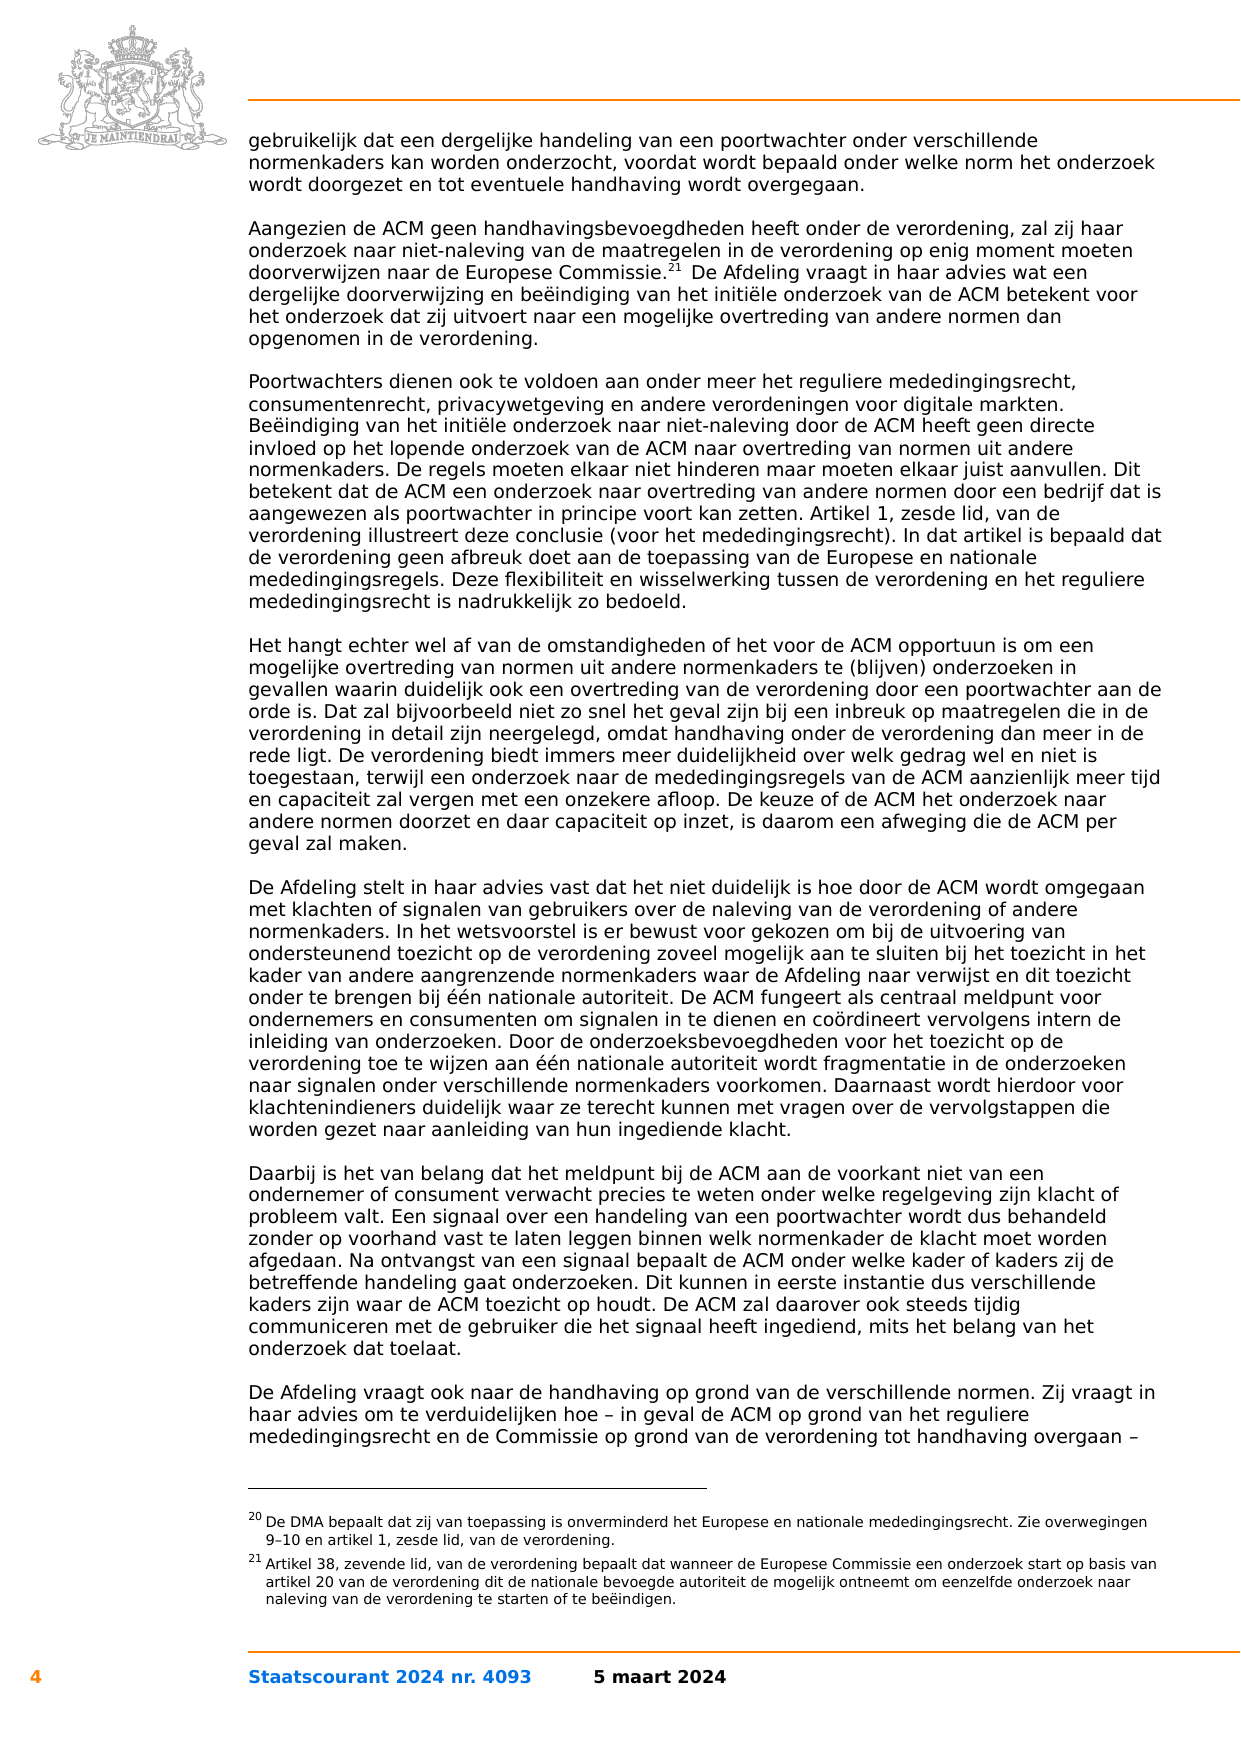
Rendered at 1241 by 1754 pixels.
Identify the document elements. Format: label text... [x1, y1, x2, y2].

text De Afdeling vraagt ook naar de handhaving op grond van de verschillende normen. Zij vraagt in haar advies om te verduidelijken hoe – in geval de ACM op grond van het reguliere mededingingsrecht en de Commissie op grond van de verordening tot handhaving overgaan – [248, 1382, 1163, 1448]
text gebruikelijk dat een dergelijke handeling van een poortwachter onder verschillende normenkaders kan worden onderzocht, voordat wordt bepaald onder welke norm het onderzoek wordt doorgezet en tot eventuele handhaving wordt overgegaan. [248, 130, 1163, 196]
text Poortwachters dienen ook te voldoen aan onder meer het reguliere mededingingsrecht, consumentenrecht, privacywetgeving en andere verordeningen voor digitale markten. Beëindiging van het initiële onderzoek naar niet-naleving door de ACM heeft geen directe invloed op het lopende onderzoek van de ACM naar overtreding van normen uit andere normenkaders. De regels moeten elkaar niet hinderen maar moeten elkaar juist aanvullen. Dit betekent dat de ACM een onderzoek naar overtreding van andere normen door een bedrijf dat is aangewezen als poortwachter in principe voort kan zetten. Artikel 1, zesde lid, van de verordening illustreert deze conclusie (voor het mededingingsrecht). In dat artikel is bepaald dat de verordening geen afbreuk doet aan de toepassing van de Europese en nationale mededingingsregels. Deze flexibiliteit en wisselwerking tussen de verordening en het reguliere mededingingsrecht is nadrukkelijk zo bedoeld. [248, 371, 1163, 613]
text De DMA bepaalt dat zij van toepassing is onverminderd het Europese en nationale mededingingsrecht. Zie overwegingen 9–10 en artikel 1, zesde lid, van de verordening. [248, 1510, 1163, 1549]
text Daarbij is het van belang dat het meldpunt bij de ACM aan de voorkant niet van een ondernemer of consument verwacht precies te weten onder welke regelgeving zijn klacht of probleem valt. Een signaal over een handeling van een poortwachter wordt dus behandeld zonder op voorhand vast te laten leggen binnen welk normenkader de klacht moet worden afgedaan. Na ontvangst van een signaal bepaalt de ACM onder welke kader of kaders zij de betreffende handeling gaat onderzoeken. Dit kunnen in eerste instantie dus verschillende kaders zijn waar de ACM toezicht op houdt. De ACM zal daarover ook steeds tijdig communiceren met de gebruiker die het signaal heeft ingediend, mits het belang van het onderzoek dat toelaat. [248, 1162, 1163, 1360]
text Artikel 38, zevende lid, van de verordening bepaalt dat wanneer de Europese Commissie een onderzoek start op basis van artikel 20 van de verordening dit de nationale bevoegde autoriteit de mogelijk ontneemt om eenzelfde onderzoek naar naleving van de verordening te starten of te beëindigen. [248, 1552, 1163, 1608]
text De Afdeling stelt in haar advies vast dat het niet duidelijk is hoe door de ACM wordt omgegaan met klachten of signalen van gebruikers over de naleving van de verordening of andere normenkaders. In het wetsvoorstel is er bewust voor gekozen om bij de uitvoering van ondersteunend toezicht op de verordening zoveel mogelijk aan te sluiten bij het toezicht in het kader van andere aangrenzende normenkaders waar de Afdeling naar verwijst en dit toezicht onder te brengen bij één nationale autoriteit. De ACM fungeert als centraal meldpunt voor ondernemers en consumenten om signalen in te dienen en coördineert vervolgens intern de inleiding van onderzoeken. Door de onderzoeksbevoegdheden voor het toezicht op de verordening toe te wijzen aan één nationale autoriteit wordt fragmentatie in de onderzoeken naar signalen onder verschillende normenkaders voorkomen. Daarnaast wordt hierdoor voor klachtenindieners duidelijk waar ze terecht kunnen met vragen over de vervolgstappen die worden gezet naar aanleiding van hun ingediende klacht. [248, 877, 1163, 1141]
text Het hangt echter wel af van de omstandigheden of het voor de ACM opportuun is om een mogelijke overtreding van normen uit andere normenkaders te (blijven) onderzoeken in gevallen waarin duidelijk ook een overtreding van de verordening door een poortwachter aan de orde is. Dat zal bijvoorbeeld niet zo snel het geval zijn bij een inbreuk op maatregelen die in de verordening in detail zijn neergelegd, omdat handhaving onder de verordening dan meer in de rede ligt. De verordening biedt immers meer duidelijkheid over welk gedrag wel en niet is toegestaan, terwijl een onderzoek naar de mededingingsregels van de ACM aanzienlijk meer tijd en capaciteit zal vergen met een onzekere afloop. De keuze of de ACM het onderzoek naar andere normen doorzet en daar capaciteit op inzet, is daarom een afweging die de ACM per geval zal maken. [248, 635, 1163, 855]
picture [38, 25, 227, 150]
text Aangezien de ACM geen handhavingsbevoegdheden heeft onder de verordening, zal zij haar onderzoek naar niet-naleving van de maatregelen in de verordening op enig moment moeten doorverwijzen naar de Europese Commissie. De Afdeling vraagt in haar advies wat een dergelijke doorverwijzing en beëindiging van het initiële onderzoek van de ACM betekent voor het onderzoek dat zij uitvoert naar een mogelijke overtreding van andere normen dan opgenomen in de verordening. [248, 218, 1163, 349]
